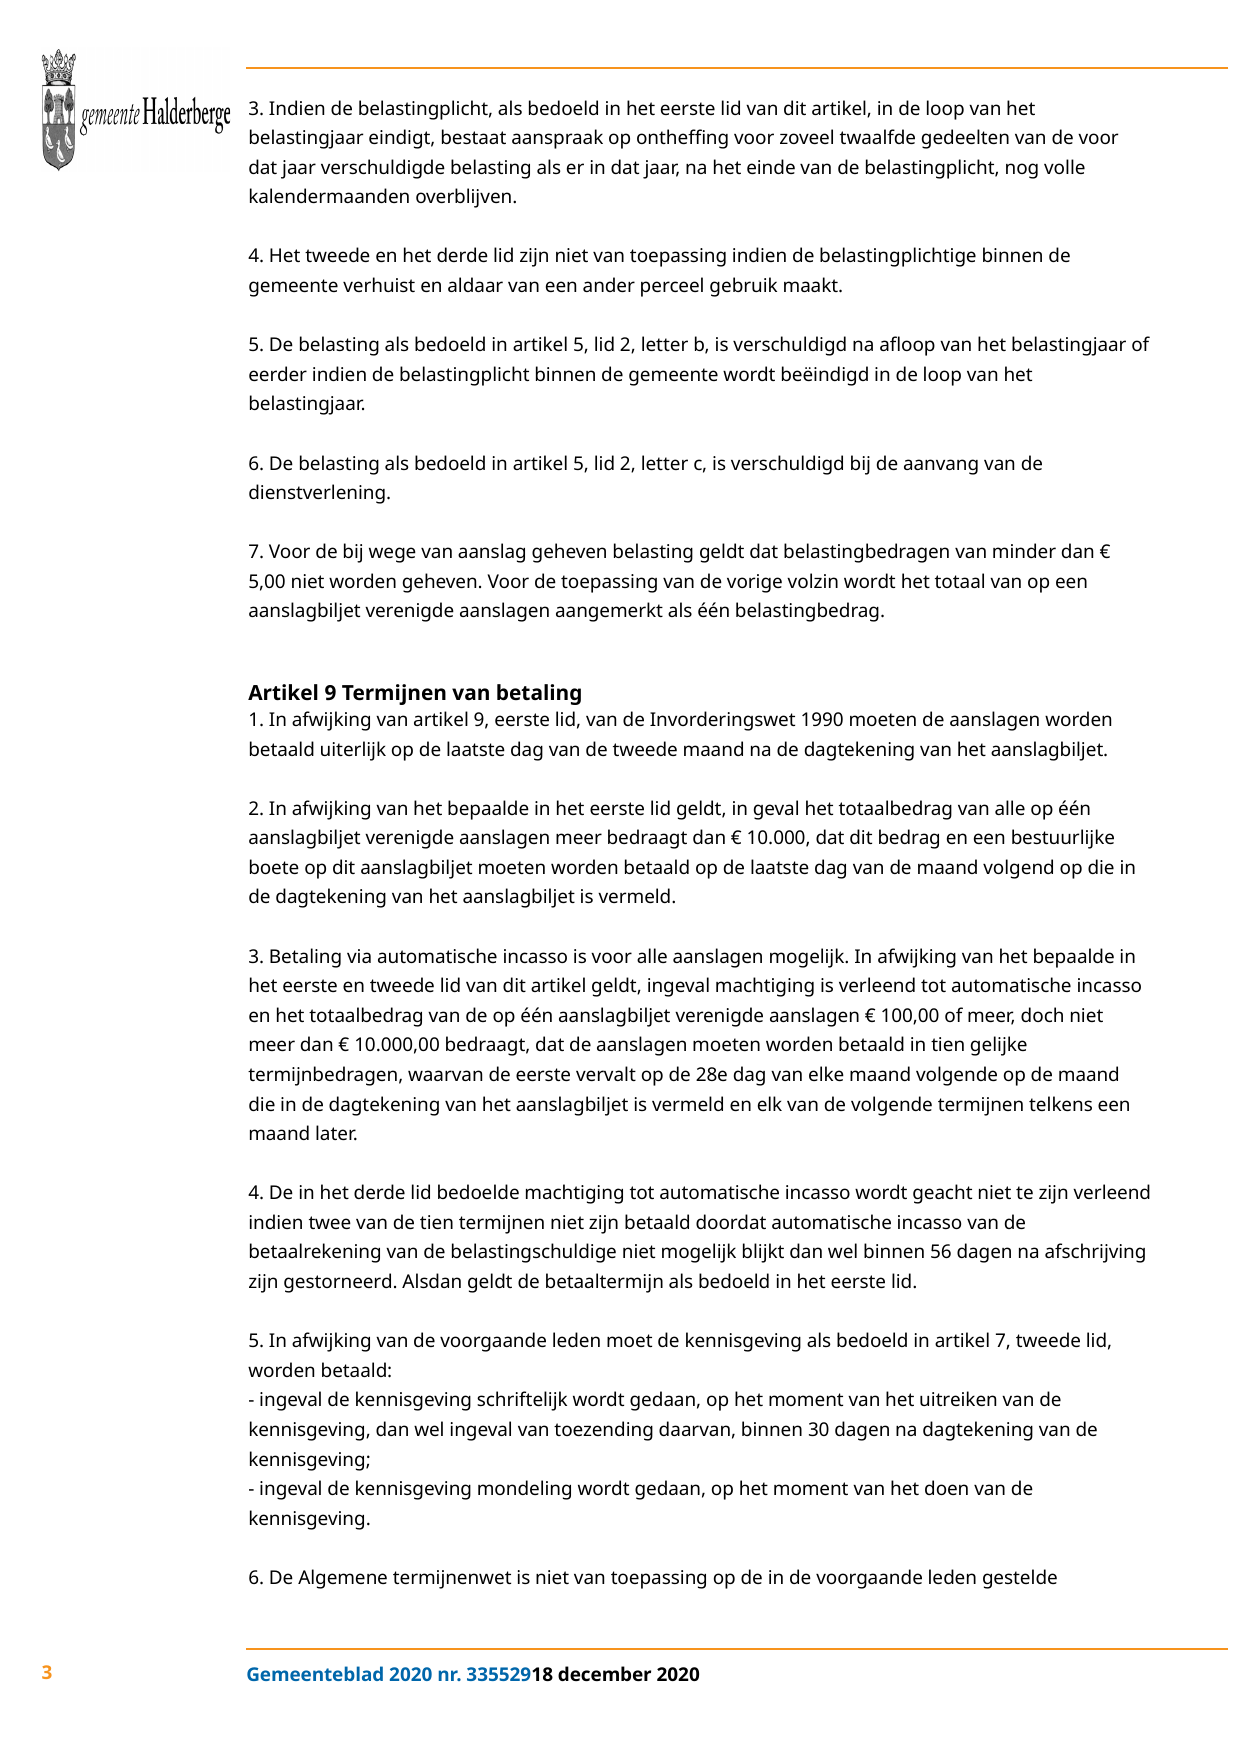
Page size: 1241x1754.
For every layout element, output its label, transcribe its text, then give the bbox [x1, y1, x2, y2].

text 6. De Algemene termijnenwet is niet van toepassing op de in de voorgaande leden gestelde [248, 1564, 1152, 1590]
text 5. De belasting als bedoeld in artikel 5, lid 2, letter b, is verschuldigd na afloop van het belastingjaar of eerder indien de belastingplicht binnen de gemeente wordt beëindigd in de loop van het belastingjaar. [248, 331, 1152, 416]
text 1. In afwijking van artikel 9, eerste lid, van de Invorderingswet 1990 moeten de aanslagen worden betaald uiterlijk op de laatste dag van de tweede maand na de dagtekening van het aanslagbiljet. [248, 706, 1152, 761]
text 7. Voor de bij wege van aanslag geheven belasting geldt dat belastingbedragen van minder dan € 5,00 niet worden geheven. Voor de toepassing van de vorige volzin wordt het totaal van op een aanslagbiljet verenigde aanslagen aangemerkt als één belastingbedrag. [248, 538, 1152, 623]
text 6. De belasting als bedoeld in artikel 5, lid 2, letter c, is verschuldigd bij de aanvang van de dienstverlening. [248, 450, 1152, 505]
text 4. De in het derde lid bedoelde machtiging tot automatische incasso wordt geacht niet te zijn verleend indien twee van de tien termijnen niet zijn betaald doordat automatische incasso van de betaalrekening van de belastingschuldige niet mogelijk blijkt dan wel binnen 56 dagen na afschrijving zijn gestorneerd. Alsdan geldt de betaaltermijn als bedoeld in het eerste lid. [248, 1179, 1152, 1294]
text 5. In afwijking van de voorgaande leden moet de kennisgeving als bedoeld in artikel 7, tweede lid, worden betaald: [248, 1327, 1152, 1383]
text 2. In afwijking van het bepaalde in het eerste lid geldt, in geval het totaalbedrag van alle op één aanslagbiljet verenigde aanslagen meer bedraagt dan € 10.000, dat dit bedrag en een bestuurlijke boete op dit aanslagbiljet moeten worden betaald op de laatste dag van de maand volgend op die in de dagtekening van het aanslagbiljet is vermeld. [248, 795, 1152, 909]
text 4. Het tweede en het derde lid zijn niet van toepassing indien de belastingplichtige binnen de gemeente verhuist en aldaar van een ander perceel gebruik maakt. [248, 243, 1152, 298]
text - ingeval de kennisgeving schriftelijk wordt gedaan, op het moment van het uitreiken van de [248, 1387, 1152, 1412]
text Artikel 9 Termijnen van betaling [248, 678, 1152, 706]
text kennisgeving; [248, 1446, 1152, 1471]
text 3. Betaling via automatische incasso is voor alle aanslagen mogelijk. In afwijking van het bepaalde in het eerste en tweede lid van dit artikel geldt, ingeval machtiging is verleend tot automatische incasso en het totaalbedrag van de op één aanslagbiljet verenigde aanslagen € 100,00 of meer, doch niet meer dan € 10.000,00 bedraagt, dat de aanslagen moeten worden betaald in tien gelijke termijnbedragen, waarvan de eerste vervalt op de 28e dag van elke maand volgende op de maand die in de dagtekening van het aanslagbiljet is vermeld en elk van de volgende termijnen telkens een maand later. [248, 943, 1152, 1146]
text kennisgeving. [248, 1505, 1152, 1531]
text 3. Indien de belastingplicht, als bedoeld in het eerste lid van dit artikel, in de loop van het belastingjaar eindigt, bestaat aanspraak op ontheffing voor zoveel twaalfde gedeelten van de voor dat jaar verschuldigde belasting als er in dat jaar, na het einde van de belastingplicht, nog volle kalendermaanden overblijven. [248, 95, 1152, 209]
text kennisgeving, dan wel ingeval van toezending daarvan, binnen 30 dagen na dagtekening van de [248, 1416, 1152, 1442]
picture [41, 47, 231, 172]
text - ingeval de kennisgeving mondeling wordt gedaan, op het moment van het doen van de [248, 1475, 1152, 1501]
